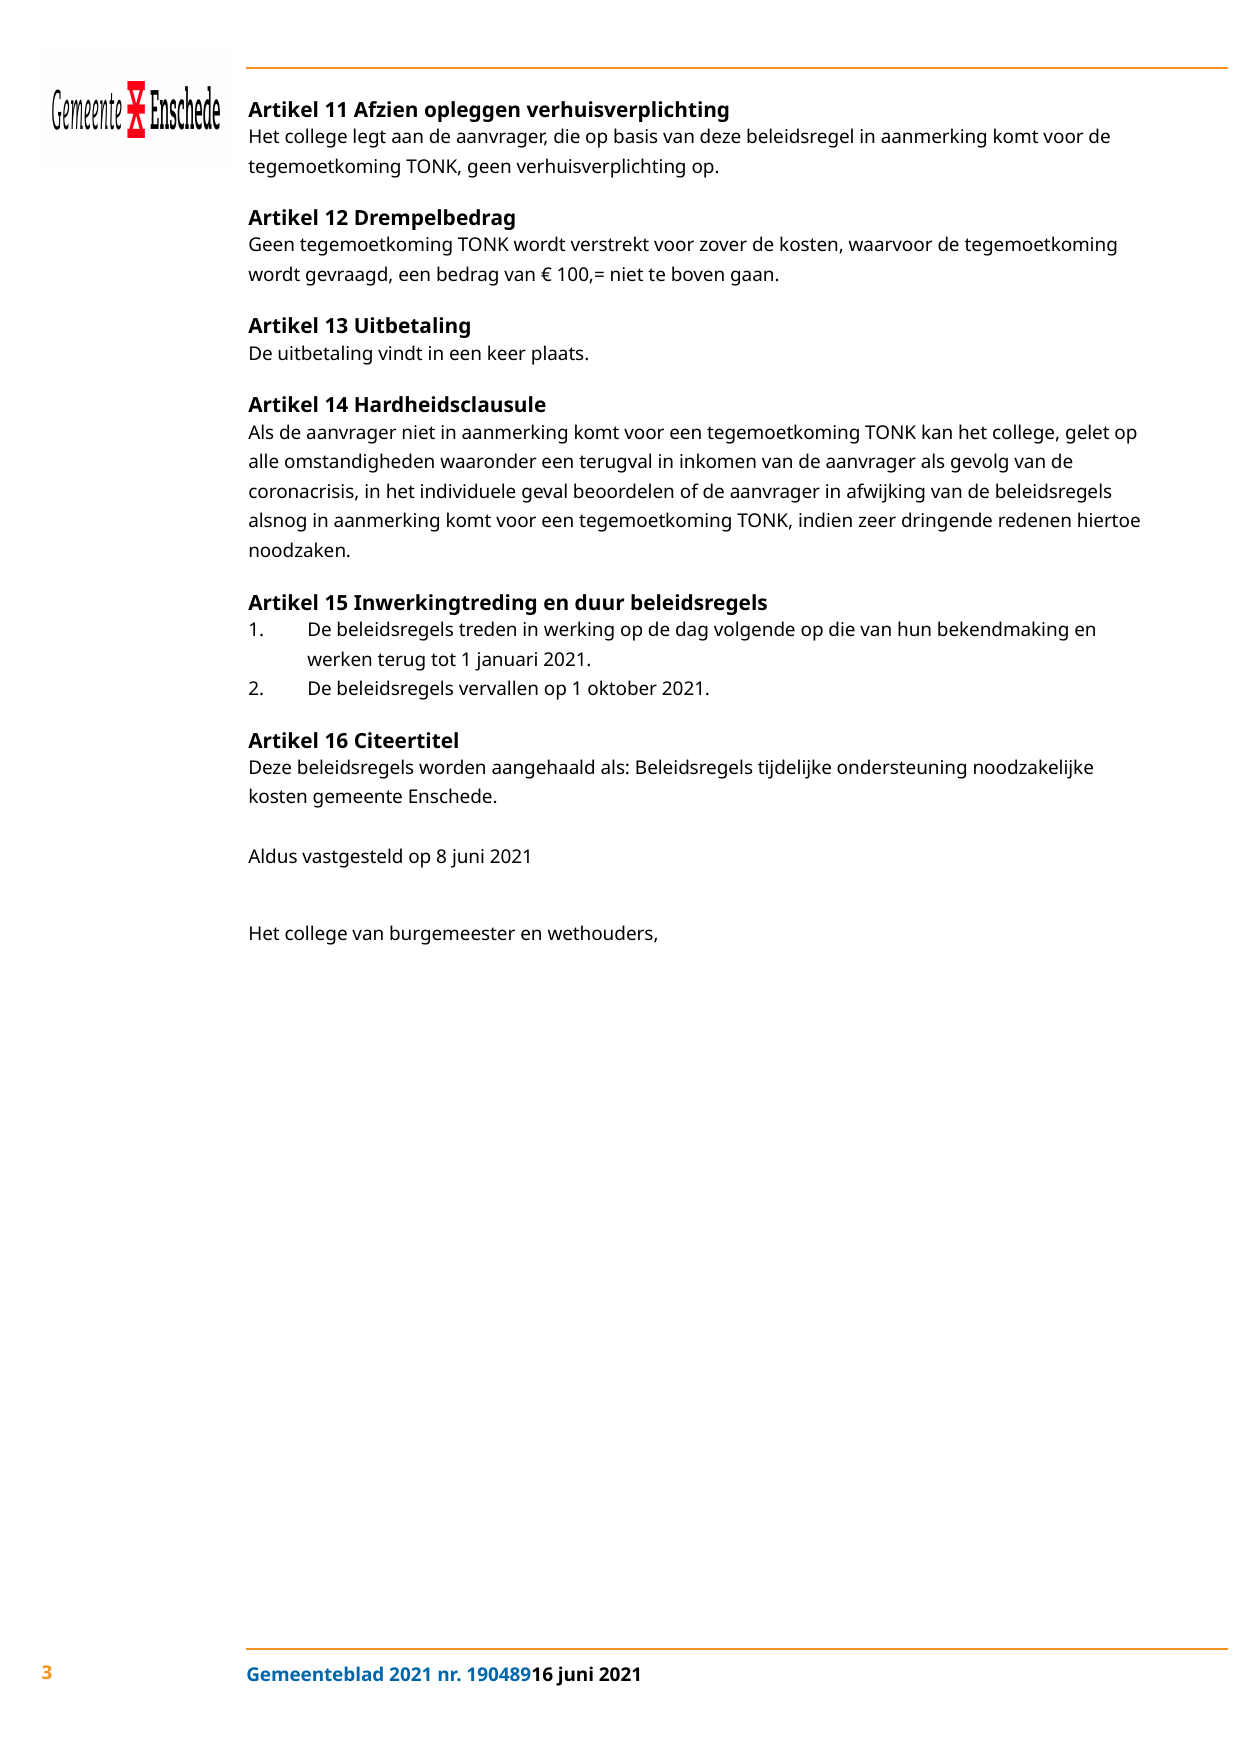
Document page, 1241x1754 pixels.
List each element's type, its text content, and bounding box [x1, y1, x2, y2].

text De uitbetaling vindt in een keer plaats. [248, 340, 1152, 366]
list De beleidsregels vervallen op 1 oktober 2021. [248, 675, 1152, 701]
text Deze beleidsregels worden aangehaald als: Beleidsregels tijdelijke ondersteuning noodzakelijke kosten gemeente Enschede. [248, 754, 1152, 809]
text Artikel 13 Uitbetaling [248, 312, 1152, 340]
text Het college van burgemeester en wethouders, [248, 920, 1152, 946]
text Artikel 15 Inwerkingtreding en duur beleidsregels [248, 588, 1152, 616]
text Artikel 12 Drempelbedrag [248, 203, 1152, 232]
text Aldus vastgesteld op 8 juni 2021 [248, 843, 1152, 869]
text Artikel 16 Citeertitel [248, 726, 1152, 754]
text Geen tegemoetkoming TONK wordt verstrekt voor zover de kosten, waarvoor de tegemoetkoming wordt gevraagd, een bedrag van € 100,= niet te boven gaan. [248, 232, 1152, 287]
picture [41, 47, 231, 172]
text Artikel 14 Hardheidsclausule [248, 391, 1152, 419]
text Als de aanvrager niet in aanmerking komt voor een tegemoetkoming TONK kan het college, gelet op alle omstandigheden waaronder een terugval in inkomen van de aanvrager als gevolg van de coronacrisis, in het individuele geval beoordelen of de aanvrager in afwijking van de beleidsregels alsnog in aanmerking komt voor een tegemoetkoming TONK, indien zeer dringende redenen hiertoe noodzaken. [248, 419, 1152, 563]
text Het college legt aan de aanvrager, die op basis van deze beleidsregel in aanmerking komt voor de tegemoetkoming TONK, geen verhuisverplichting op. [248, 123, 1152, 178]
list De beleidsregels treden in werking op de dag volgende op die van hun bekendmaking en werken terug tot 1 januari 2021. [248, 616, 1152, 671]
text Artikel 11 Afzien opleggen verhuisverplichting [248, 95, 1152, 123]
